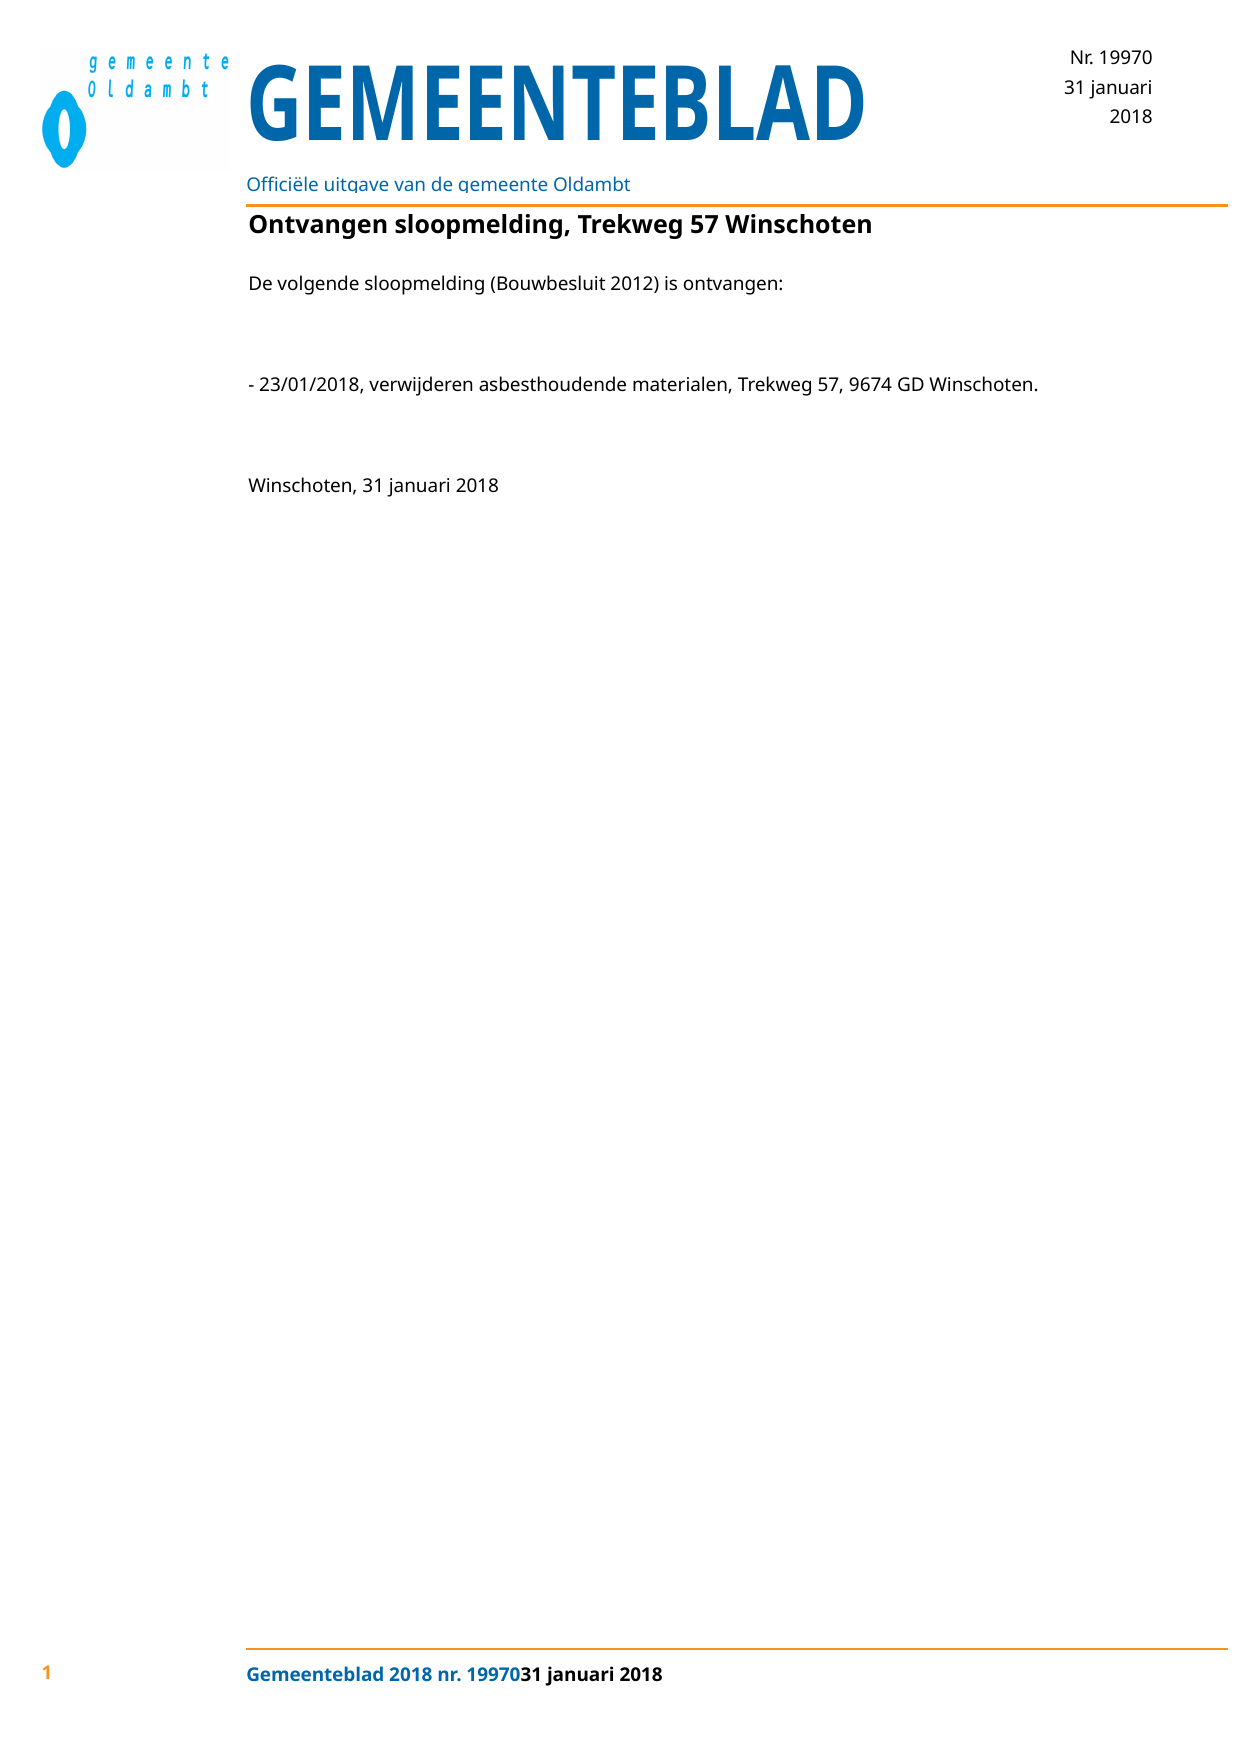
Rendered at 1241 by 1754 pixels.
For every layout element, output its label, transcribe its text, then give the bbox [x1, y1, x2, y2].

text Ontvangen sloopmelding, Trekweg 57 Winschoten [248, 207, 1152, 241]
text - 23/01/2018, verwijderen asbesthoudende materialen, Trekweg 57, 9674 GD Winschoten. [248, 371, 1152, 397]
text De volgende sloopmelding (Bouwbesluit 2012) is ontvangen: [248, 270, 1152, 296]
picture [41, 47, 231, 172]
text Winschoten, 31 januari 2018 [248, 472, 1152, 498]
